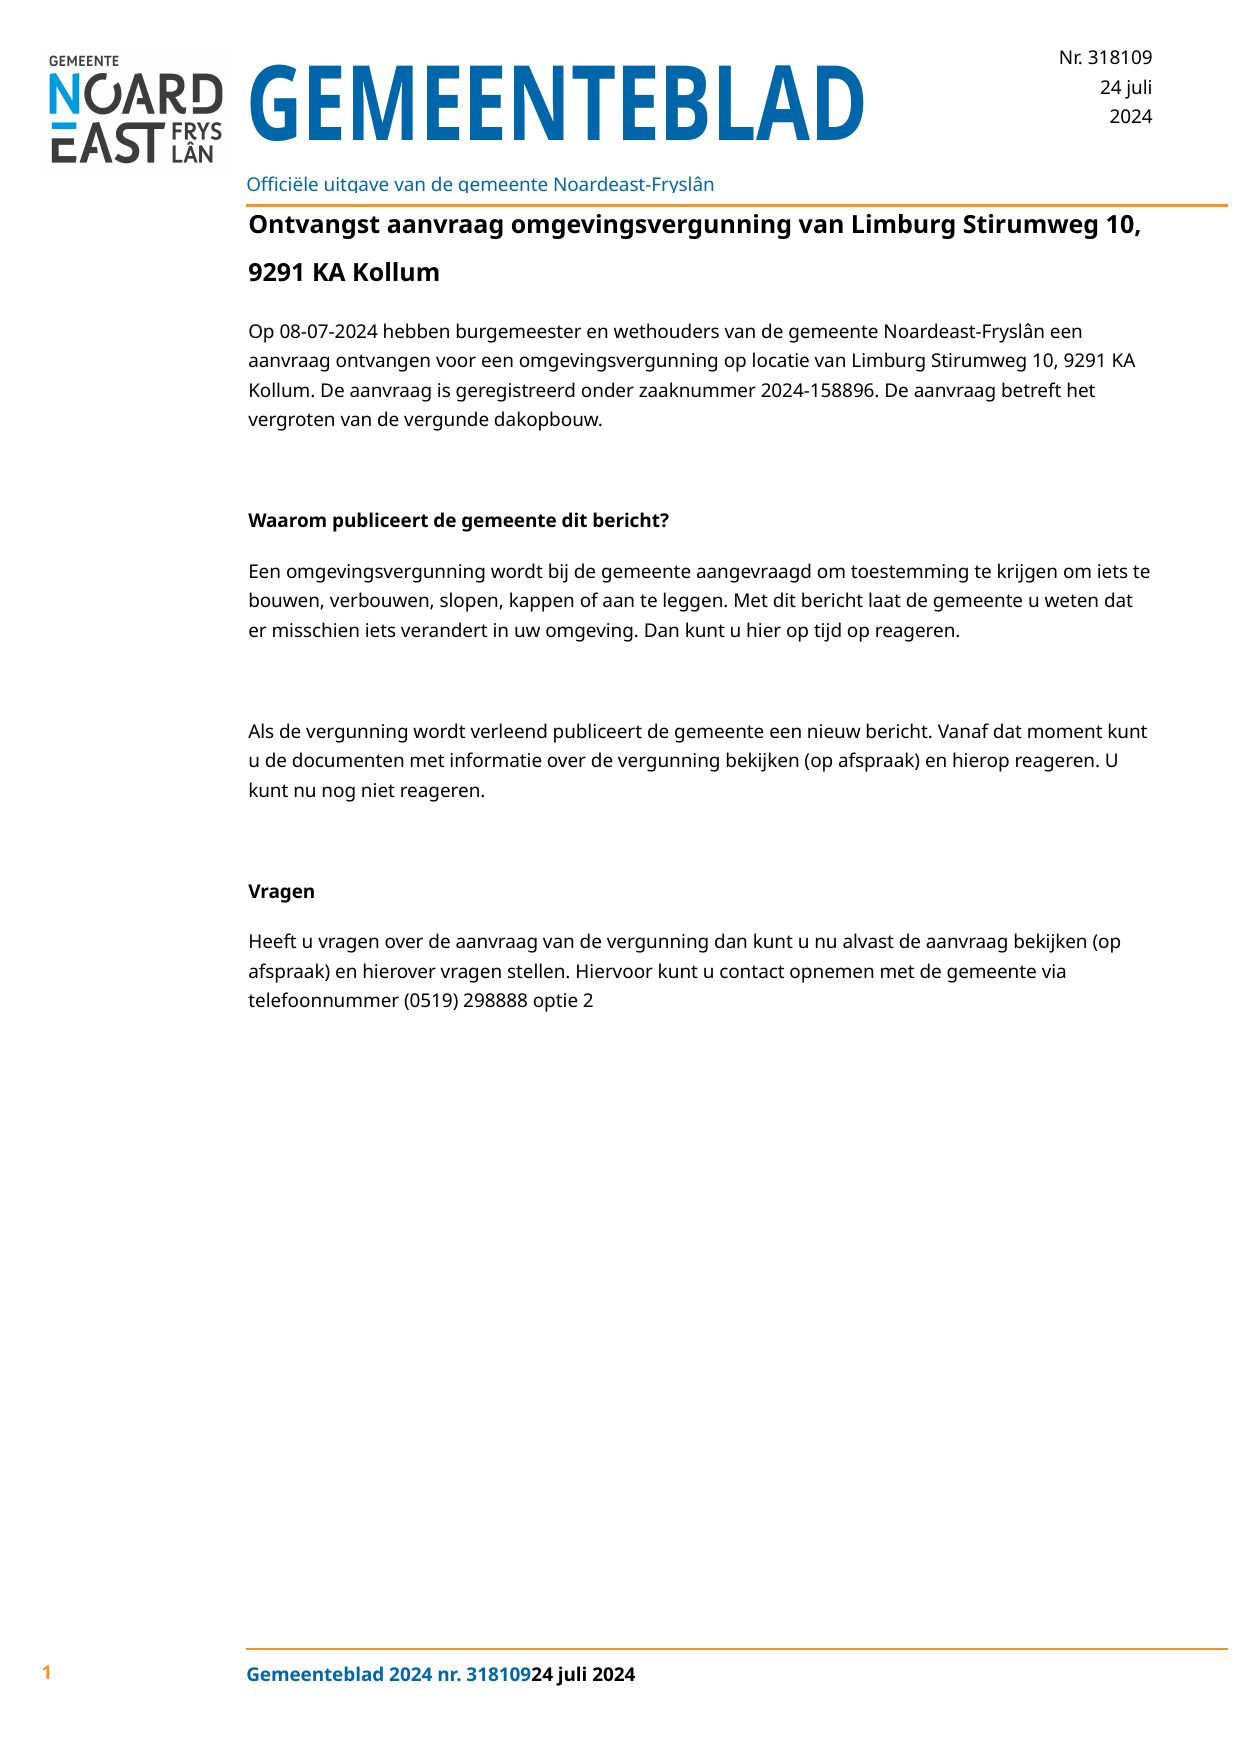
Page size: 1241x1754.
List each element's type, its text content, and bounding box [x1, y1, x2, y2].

text Op 08-07-2024 hebben burgemeester en wethouders van de gemeente Noardeast-Fryslân een aanvraag ontvangen voor een omgevingsvergunning op locatie van Limburg Stirumweg 10, 9291 KA Kollum. De aanvraag is geregistreerd onder zaaknummer 2024-158896. De aanvraag betreft het vergroten van de vergunde dakopbouw. [248, 318, 1152, 432]
text Heeft u vragen over de aanvraag van de vergunning dan kunt u nu alvast de aanvraag bekijken (op afspraak) en hierover vragen stellen. Hiervoor kunt u contact opnemen met de gemeente via telefoonnummer (0519) 298888 optie 2 [248, 928, 1152, 1013]
text Vragen [248, 878, 1152, 904]
text Als de vergunning wordt verleend publiceert de gemeente een nieuw bericht. Vanaf dat moment kunt u de documenten met informatie over de vergunning bekijken (op afspraak) en hierop reageren. U kunt nu nog niet reageren. [248, 718, 1152, 803]
text Waarom publiceert de gemeente dit bericht? [248, 507, 1152, 533]
text Een omgevingsvergunning wordt bij de gemeente aangevraagd om toestemming te krijgen om iets te bouwen, verbouwen, slopen, kappen of aan te leggen. Met dit bericht laat de gemeente u weten dat er misschien iets verandert in uw omgeving. Dan kunt u hier op tijd op reageren. [248, 558, 1152, 643]
text Ontvangst aanvraag omgevingsvergunning van Limburg Stirumweg 10, 9291 KA Kollum [248, 207, 1152, 288]
picture [41, 47, 231, 172]
